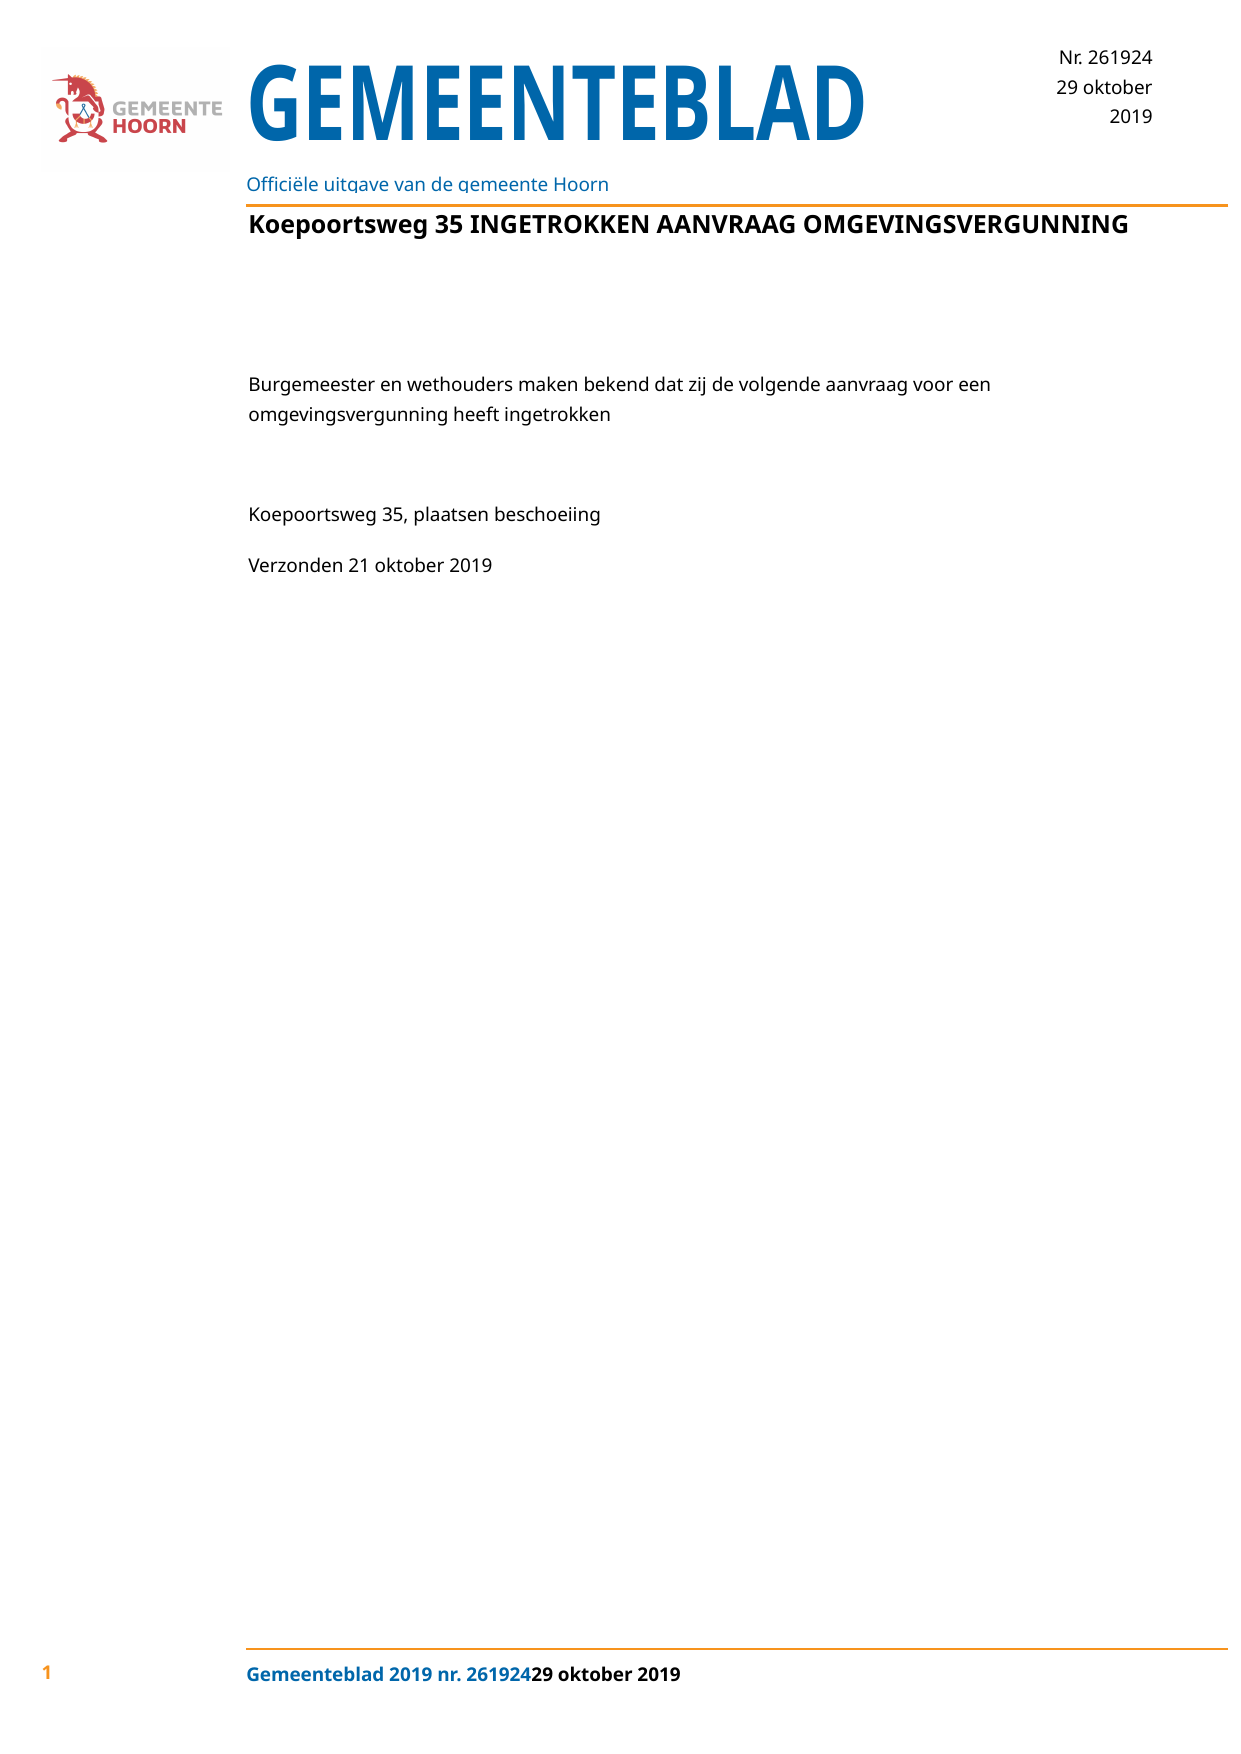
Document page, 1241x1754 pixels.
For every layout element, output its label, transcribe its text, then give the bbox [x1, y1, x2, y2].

text Burgemeester en wethouders maken bekend dat zij de volgende aanvraag voor een omgevingsvergunning heeft ingetrokken [248, 371, 1152, 426]
text Verzonden 21 oktober 2019 [248, 552, 1152, 578]
text Koepoortsweg 35 INGETROKKEN AANVRAAG OMGEVINGSVERGUNNING [248, 207, 1152, 241]
picture [41, 47, 231, 172]
text Koepoortsweg 35, plaatsen beschoeiing [248, 502, 1152, 527]
